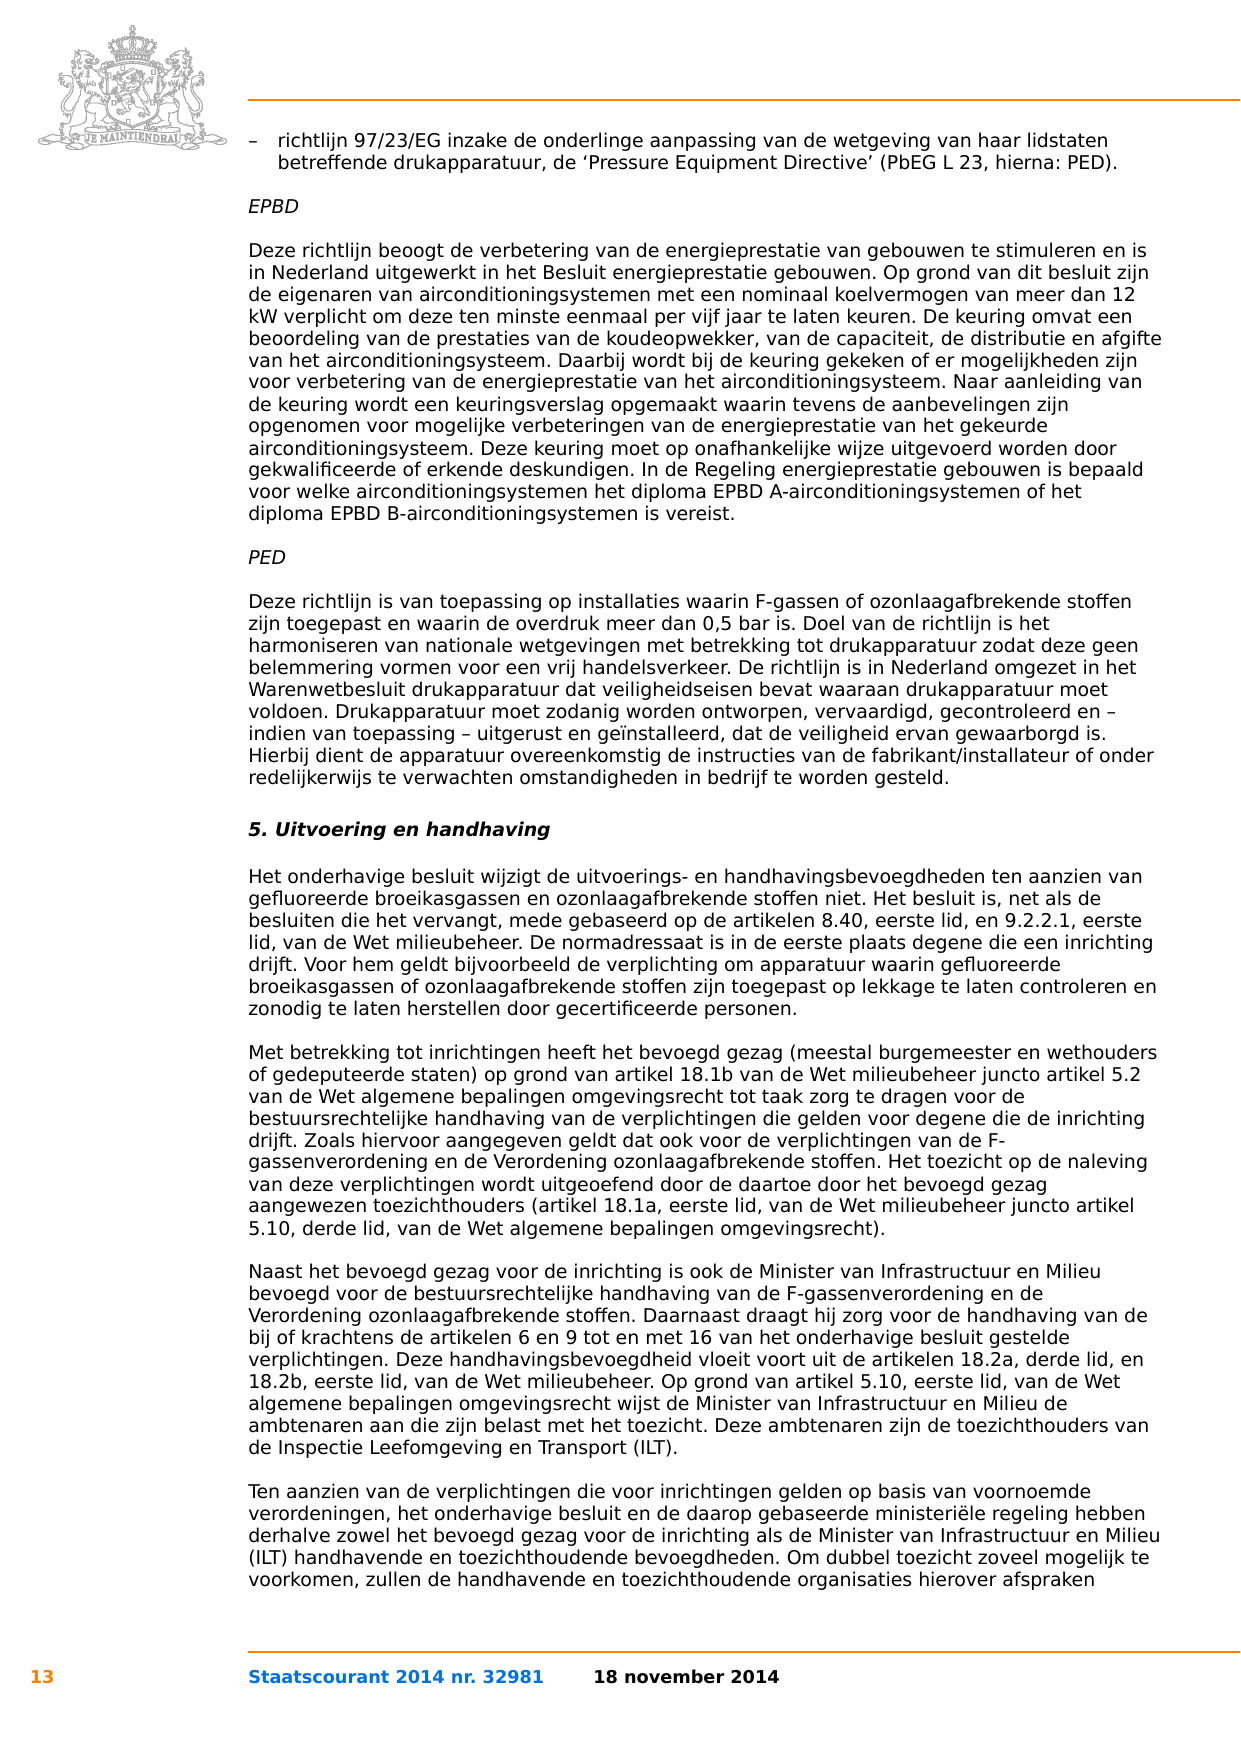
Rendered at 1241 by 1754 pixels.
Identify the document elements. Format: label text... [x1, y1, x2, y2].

subtitle 5. Uitvoering en handhaving [248, 819, 1163, 841]
text Deze richtlijn is van toepassing op installaties waarin F-gassen of ozonlaagafbrekende stoffen zijn toegepast en waarin de overdruk meer dan 0,5 bar is. Doel van de richtlijn is het harmoniseren van nationale wetgevingen met betrekking tot drukapparatuur zodat deze geen belemmering vormen voor een vrij handelsverkeer. De richtlijn is in Nederland omgezet in het Warenwetbesluit drukapparatuur dat veiligheidseisen bevat waaraan drukapparatuur moet voldoen. Drukapparatuur moet zodanig worden ontworpen, vervaardigd, gecontroleerd en – indien van toepassing – uitgerust en geïnstalleerd, dat de veiligheid ervan gewaarborgd is. Hierbij dient de apparatuur overeenkomstig de instructies van de fabrikant/installateur of onder redelijkerwijs te verwachten omstandigheden in bedrijf te worden gesteld. [248, 591, 1163, 789]
picture [38, 25, 227, 150]
text Ten aanzien van de verplichtingen die voor inrichtingen gelden op basis van voornoemde verordeningen, het onderhavige besluit en de daarop gebaseerde ministeriële regeling hebben derhalve zowel het bevoegd gezag voor de inrichting als de Minister van Infrastructuur en Milieu (ILT) handhavende en toezichthoudende bevoegdheden. Om dubbel toezicht zoveel mogelijk te voorkomen, zullen de handhavende en toezichthoudende organisaties hierover afspraken [248, 1481, 1163, 1591]
subtitle PED [248, 547, 1163, 569]
text Het onderhavige besluit wijzigt de uitvoerings- en handhavingsbevoegdheden ten aanzien van gefluoreerde broeikasgassen en ozonlaagafbrekende stoffen niet. Het besluit is, net als de besluiten die het vervangt, mede gebaseerd op de artikelen 8.40, eerste lid, en 9.2.2.1, eerste lid, van de Wet milieubeheer. De normadressaat is in de eerste plaats degene die een inrichting drijft. Voor hem geldt bijvoorbeeld de verplichting om apparatuur waarin gefluoreerde broeikasgassen of ozonlaagafbrekende stoffen zijn toegepast op lekkage te laten controleren en zonodig te laten herstellen door gecertificeerde personen. [248, 866, 1163, 1020]
text Deze richtlijn beoogt de verbetering van de energieprestatie van gebouwen te stimuleren en is in Nederland uitgewerkt in het Besluit energieprestatie gebouwen. Op grond van dit besluit zijn de eigenaren van airconditioningsystemen met een nominaal koelvermogen van meer dan 12 kW verplicht om deze ten minste eenmaal per vijf jaar te laten keuren. De keuring omvat een beoordeling van de prestaties van de koudeopwekker, van de capaciteit, de distributie en afgifte van het airconditioningsysteem. Daarbij wordt bij de keuring gekeken of er mogelijkheden zijn voor verbetering van de energieprestatie van het airconditioningsysteem. Naar aanleiding van de keuring wordt een keuringsverslag opgemaakt waarin tevens de aanbevelingen zijn opgenomen voor mogelijke verbeteringen van de energieprestatie van het gekeurde airconditioningsysteem. Deze keuring moet op onafhankelijke wijze uitgevoerd worden door gekwalificeerde of erkende deskundigen. In de Regeling energieprestatie gebouwen is bepaald voor welke airconditioningsystemen het diploma EPBD A-airconditioningsystemen of het diploma EPBD B-airconditioningsystemen is vereist. [248, 239, 1163, 525]
text – richtlijn 97/23/EG inzake de onderlinge aanpassing van de wetgeving van haar lidstaten betreffende drukapparatuur, de ‘Pressure Equipment Directive’ (PbEG L 23, hierna: PED). [248, 130, 1163, 174]
subtitle EPBD [248, 196, 1163, 218]
text Naast het bevoegd gezag voor de inrichting is ook de Minister van Infrastructuur en Milieu bevoegd voor de bestuursrechtelijke handhaving van de F-gassenverordening en de Verordening ozonlaagafbrekende stoffen. Daarnaast draagt hij zorg voor de handhaving van de bij of krachtens de artikelen 6 en 9 tot en met 16 van het onderhavige besluit gestelde verplichtingen. Deze handhavingsbevoegdheid vloeit voort uit de artikelen 18.2a, derde lid, en 18.2b, eerste lid, van de Wet milieubeheer. Op grond van artikel 5.10, eerste lid, van de Wet algemene bepalingen omgevingsrecht wijst de Minister van Infrastructuur en Milieu de ambtenaren aan die zijn belast met het toezicht. Deze ambtenaren zijn de toezichthouders van de Inspectie Leefomgeving en Transport (ILT). [248, 1261, 1163, 1459]
text Met betrekking tot inrichtingen heeft het bevoegd gezag (meestal burgemeester en wethouders of gedeputeerde staten) op grond van artikel 18.1b van de Wet milieubeheer juncto artikel 5.2 van de Wet algemene bepalingen omgevingsrecht tot taak zorg te dragen voor de bestuursrechtelijke handhaving van de verplichtingen die gelden voor degene die de inrichting drijft. Zoals hiervoor aangegeven geldt dat ook voor de verplichtingen van de F-gassenverordening en de Verordening ozonlaagafbrekende stoffen. Het toezicht op de naleving van deze verplichtingen wordt uitgeoefend door de daartoe door het bevoegd gezag aangewezen toezichthouders (artikel 18.1a, eerste lid, van de Wet milieubeheer juncto artikel 5.10, derde lid, van de Wet algemene bepalingen omgevingsrecht). [248, 1042, 1163, 1239]
